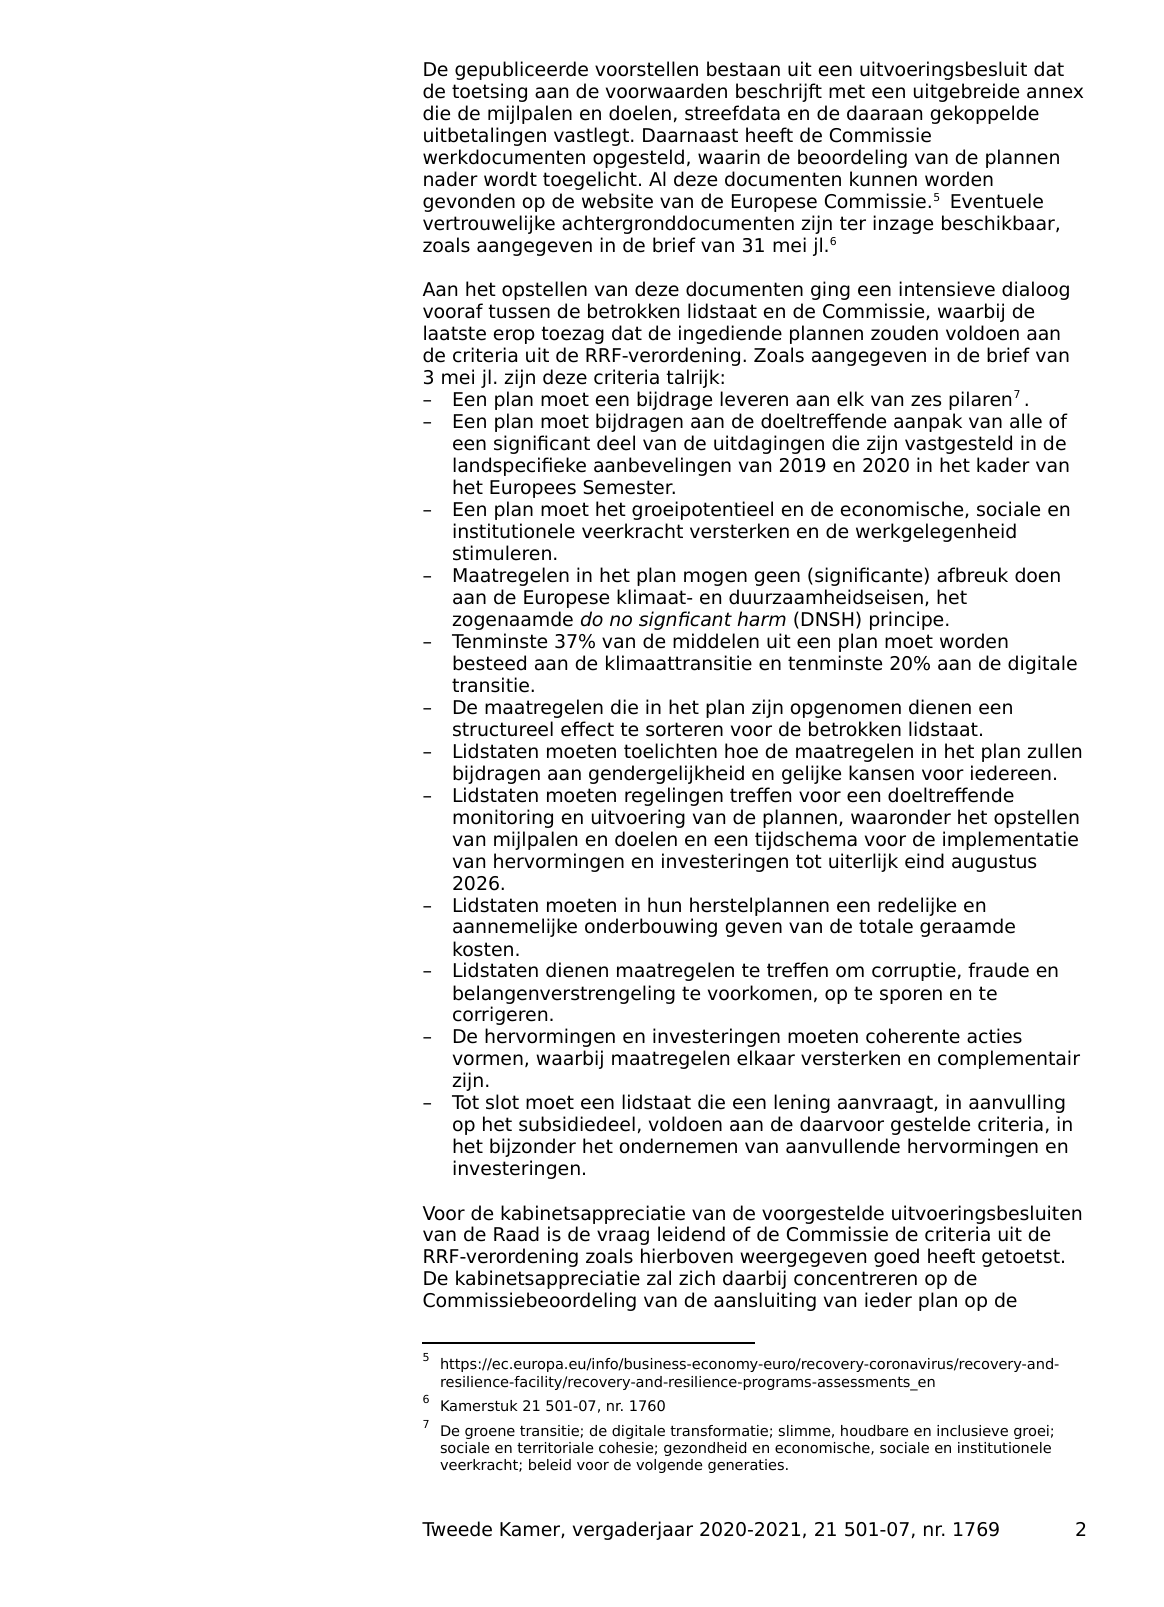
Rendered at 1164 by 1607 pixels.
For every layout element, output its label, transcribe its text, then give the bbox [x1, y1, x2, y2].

text Voor de kabinetsappreciatie van de voorgestelde uitvoeringsbesluiten van de Raad is de vraag leidend of de Commissie de criteria uit de RRF-verordening zoals hierboven weergegeven goed heeft getoetst. De kabinetsappreciatie zal zich daarbij concentreren op de Commissiebeoordeling van de aansluiting van ieder plan op de [422, 1202, 1087, 1312]
text – De hervormingen en investeringen moeten coherente acties vormen, waarbij maatregelen elkaar versterken en complementair zijn. [422, 1026, 1087, 1092]
text – Lidstaten moeten regelingen treffen voor een doeltreffende monitoring en uitvoering van de plannen, waaronder het opstellen van mijlpalen en doelen en een tijdschema voor de implementatie van hervormingen en investeringen tot uiterlijk eind augustus 2026. [422, 784, 1087, 894]
text Aan het opstellen van deze documenten ging een intensieve dialoog vooraf tussen de betrokken lidstaat en de Commissie, waarbij de laatste erop toezag dat de ingediende plannen zouden voldoen aan de criteria uit de RRF-verordening. Zoals aangegeven in de brief van 3 mei jl. zijn deze criteria talrijk: [422, 279, 1087, 389]
text – Tot slot moet een lidstaat die een lening aanvraagt, in aanvulling op het subsidiedeel, voldoen aan de daarvoor gestelde criteria, in het bijzonder het ondernemen van aanvullende hervormingen en investeringen. [422, 1092, 1087, 1180]
text – Maatregelen in het plan mogen geen (significante) afbreuk doen aan de Europese klimaat- en duurzaamheidseisen, het zogenaamde do no signficant harm (DNSH) principe. [422, 565, 1087, 631]
text Kamerstuk 21 501-07, nr. 1760 [422, 1393, 1087, 1416]
text De gepubliceerde voorstellen bestaan uit een uitvoeringsbesluit dat de toetsing aan de voorwaarden beschrijft met een uitgebreide annex die de mijlpalen en doelen, streefdata en de daaraan gekoppelde uitbetalingen vastlegt. Daarnaast heeft de Commissie werkdocumenten opgesteld, waarin de beoordeling van de plannen nader wordt toegelicht. Al deze documenten kunnen worden gevonden op de website van de Europese Commissie. Eventuele vertrouwelijke achtergronddocumenten zijn ter inzage beschikbaar, zoals aangegeven in de brief van 31 mei jl. [422, 59, 1087, 257]
text – Een plan moet bijdragen aan de doeltreffende aanpak van alle of een significant deel van de uitdagingen die zijn vastgesteld in de landspecifieke aanbevelingen van 2019 en 2020 in het kader van het Europees Semester. [422, 411, 1087, 499]
text – Tenminste 37% van de middelen uit een plan moet worden besteed aan de klimaattransitie en tenminste 20% aan de digitale transitie. [422, 631, 1087, 697]
text – Lidstaten moeten in hun herstelplannen een redelijke en aannemelijke onderbouwing geven van de totale geraamde kosten. [422, 894, 1087, 960]
text – Lidstaten moeten toelichten hoe de maatregelen in het plan zullen bijdragen aan gendergelijkheid en gelijke kansen voor iedereen. [422, 741, 1087, 784]
text https://ec.europa.eu/info/business-economy-euro/recovery-coronavirus/recovery-and-resilience-facility/recovery-and-resilience-programs-assessments_en [422, 1352, 1087, 1391]
text De groene transitie; de digitale transformatie; slimme, houdbare en inclusieve groei; sociale en territoriale cohesie; gezondheid en economische, sociale en institutionele veerkracht; beleid voor de volgende generaties. [422, 1418, 1087, 1474]
text – De maatregelen die in het plan zijn opgenomen dienen een structureel effect te sorteren voor de betrokken lidstaat. [422, 697, 1087, 741]
text – Lidstaten dienen maatregelen te treffen om corruptie, fraude en belangenverstrengeling te voorkomen, op te sporen en te corrigeren. [422, 960, 1087, 1026]
text – Een plan moet een bijdrage leveren aan elk van zes pilaren. [422, 389, 1087, 411]
text – Een plan moet het groeipotentieel en de economische, sociale en institutionele veerkracht versterken en de werkgelegenheid stimuleren. [422, 499, 1087, 565]
